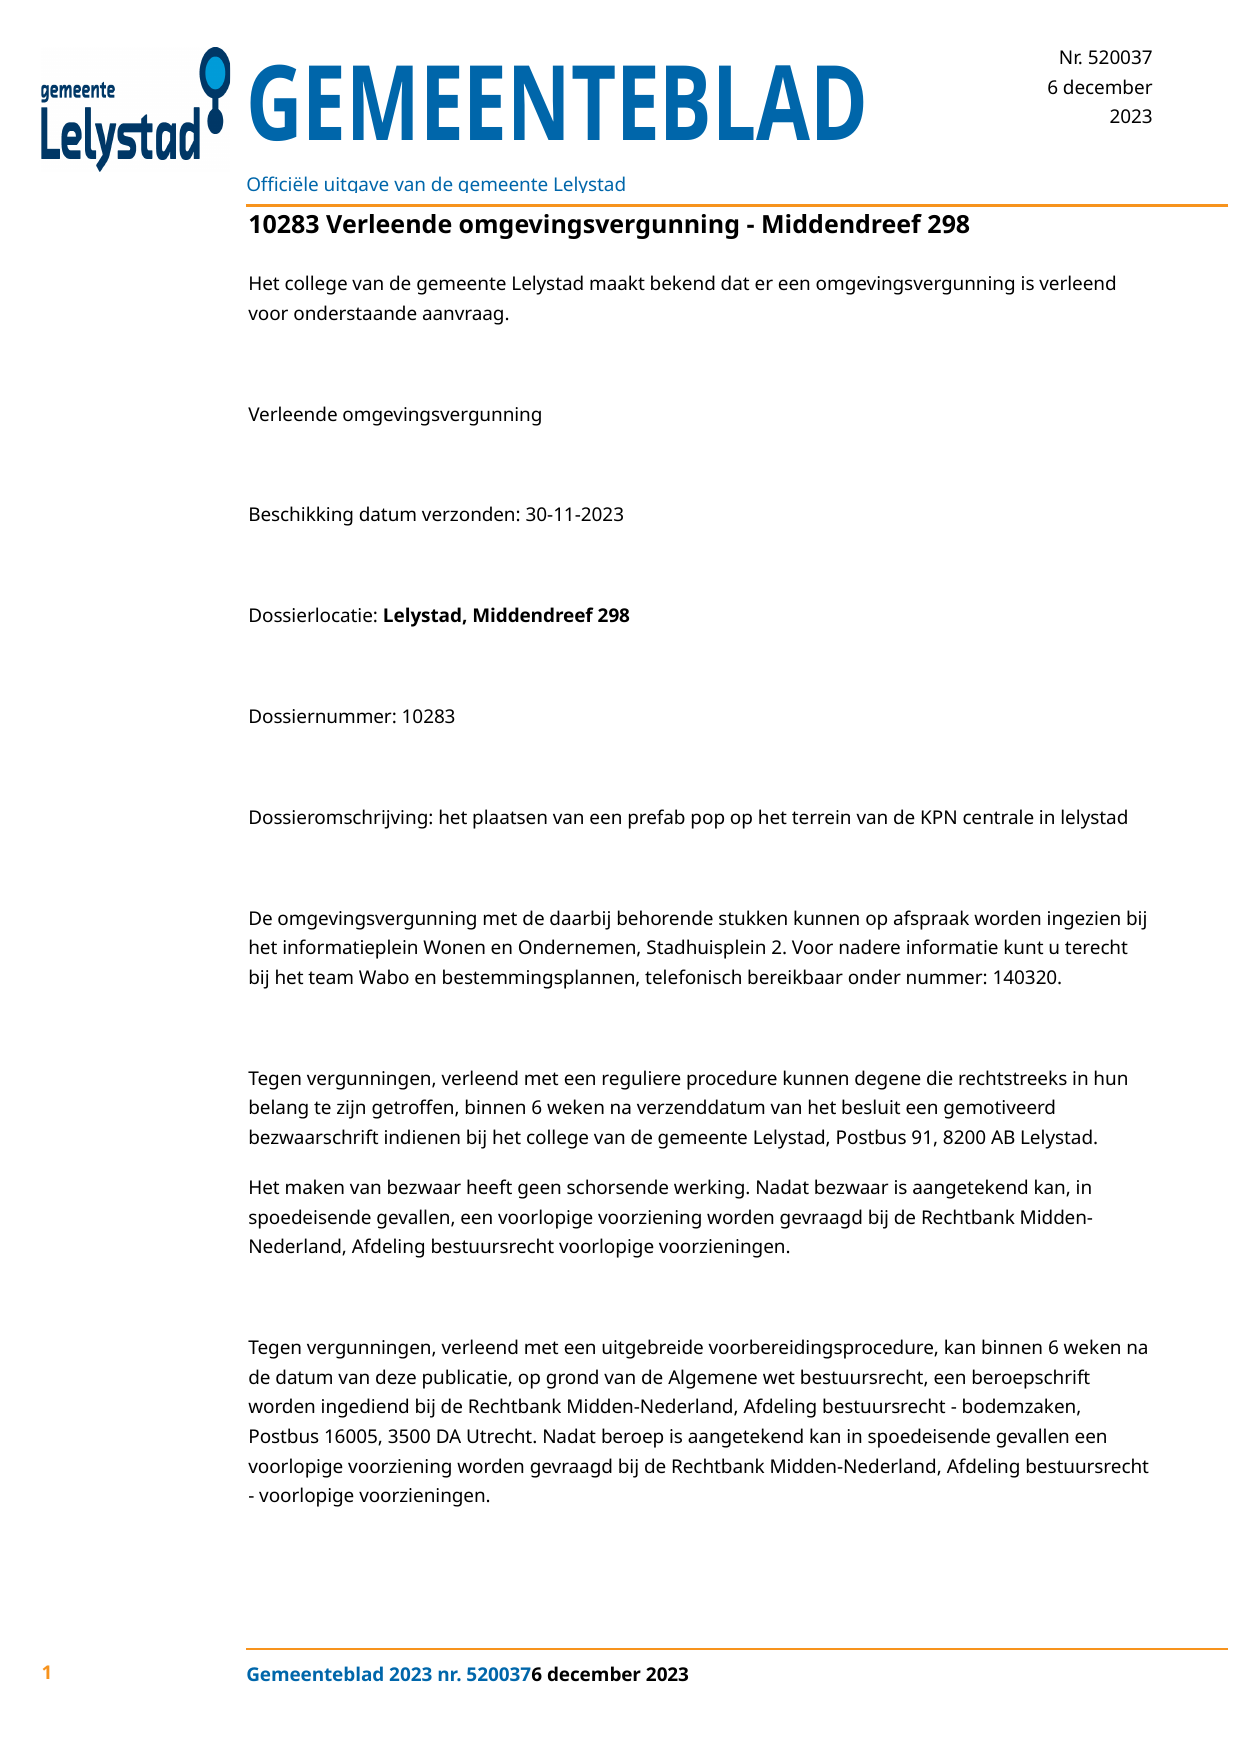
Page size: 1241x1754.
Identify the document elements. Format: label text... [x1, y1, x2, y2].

picture [41, 47, 231, 172]
text Verleende omgevingsvergunning [248, 401, 1152, 426]
text Beschikking datum verzonden: 30-11-2023 [248, 502, 1152, 527]
text Tegen vergunningen, verleend met een uitgebreide voorbereidingsprocedure, kan binnen 6 weken na de datum van deze publicatie, op grond van de Algemene wet bestuursrecht, een beroepschrift worden ingediend bij de Rechtbank Midden-Nederland, Afdeling bestuursrecht - bodemzaken, Postbus 16005, 3500 DA Utrecht. Nadat beroep is aangetekend kan in spoedeisende gevallen een voorlopige voorziening worden gevraagd bij de Rechtbank Midden-Nederland, Afdeling bestuursrecht - voorlopige voorzieningen. [248, 1334, 1152, 1508]
text Dossieromschrijving: het plaatsen van een prefab pop op het terrein van de KPN centrale in lelystad [248, 804, 1152, 830]
text Dossierlocatie: Lelystad, Middendreef 298 [248, 602, 1152, 628]
text 10283 Verleende omgevingsvergunning - Middendreef 298 [248, 207, 1152, 241]
text Het maken van bezwaar heeft geen schorsende werking. Nadat bezwaar is aangetekend kan, in spoedeisende gevallen, een voorlopige voorziening worden gevraagd bij de Rechtbank Midden-Nederland, Afdeling bestuursrecht voorlopige voorzieningen. [248, 1174, 1152, 1259]
text Tegen vergunningen, verleend met een reguliere procedure kunnen degene die rechtstreeks in hun belang te zijn getroffen, binnen 6 weken na verzenddatum van het besluit een gemotiveerd bezwaarschrift indienen bij het college van de gemeente Lelystad, Postbus 91, 8200 AB Lelystad. [248, 1065, 1152, 1150]
text Het college van de gemeente Lelystad maakt bekend dat er een omgevingsvergunning is verleend voor onderstaande aanvraag. [248, 270, 1152, 326]
text Dossiernummer: 10283 [248, 703, 1152, 729]
text De omgevingsvergunning met de daarbij behorende stukken kunnen op afspraak worden ingezien bij het informatieplein Wonen en Ondernemen, Stadhuisplein 2. Voor nadere informatie kunt u terecht bij het team Wabo en bestemmingsplannen, telefonisch bereikbaar onder nummer: 140320. [248, 905, 1152, 990]
